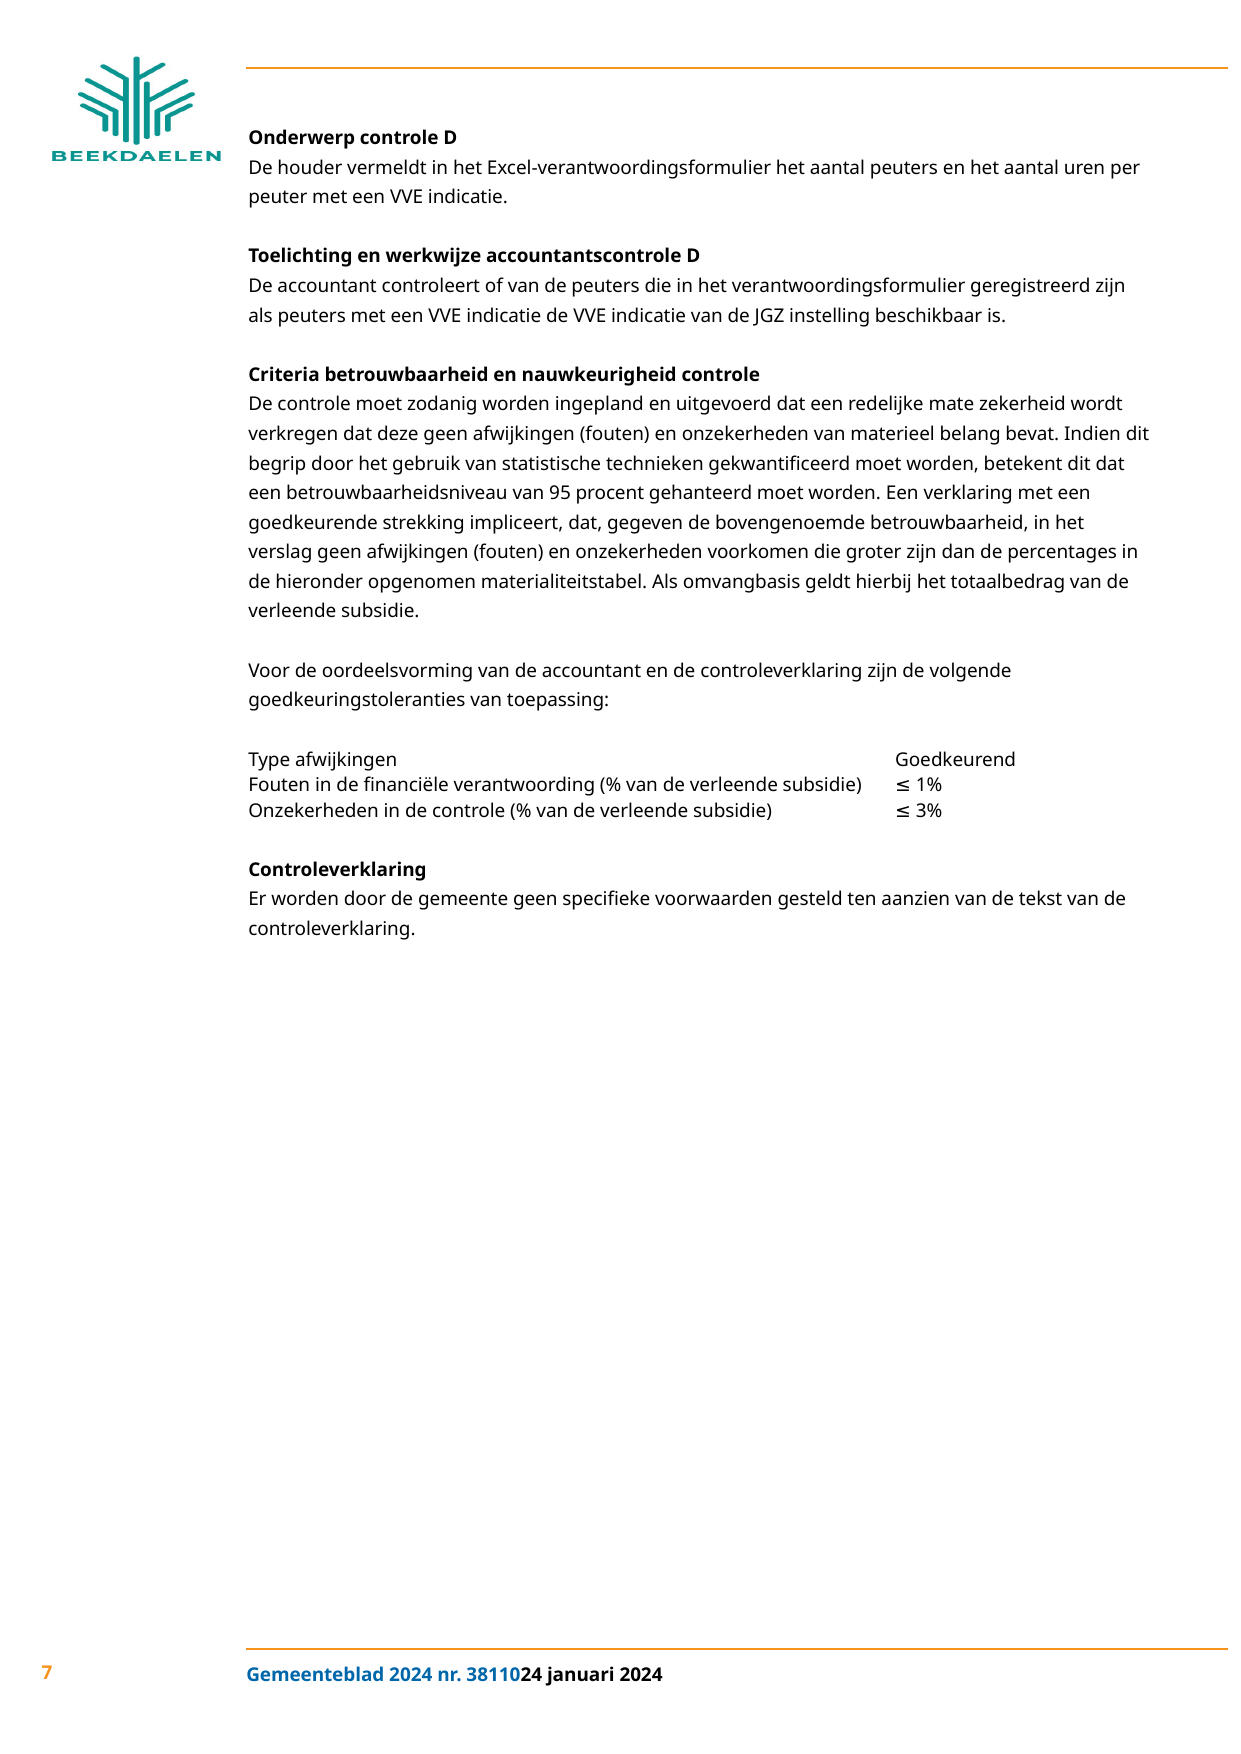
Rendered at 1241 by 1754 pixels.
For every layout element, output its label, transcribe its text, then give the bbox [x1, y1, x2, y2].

text Criteria betrouwbaarheid en nauwkeurigheid controle [248, 361, 1152, 387]
table_cell ≤ 1% [895, 771, 1152, 797]
text Controleverklaring [248, 856, 1152, 881]
table_header Type afwijkingen [248, 746, 895, 771]
text Toelichting en werkwijze accountantscontrole D [248, 243, 1152, 268]
text De houder vermeldt in het Excel-verantwoordingsformulier het aantal peuters en het aantal uren per peuter met een VVE indicatie. [248, 154, 1152, 209]
table_header Goedkeurend [895, 746, 1152, 771]
text De controle moet zodanig worden ingepland en uitgevoerd dat een redelijke mate zekerheid wordt verkregen dat deze geen afwijkingen (fouten) en onzekerheden van materieel belang bevat. Indien dit begrip door het gebruik van statistische technieken gekwantificeerd moet worden, betekent dit dat een betrouwbaarheidsniveau van 95 procent gehanteerd moet worden. Een verklaring met een goedkeurende strekking impliceert, dat, gegeven de bovengenoemde betrouwbaarheid, in het verslag geen afwijkingen (fouten) en onzekerheden voorkomen die groter zijn dan de percentages in de hieronder opgenomen materialiteitstabel. Als omvangbasis geldt hierbij het totaalbedrag van de verleende subsidie. [248, 391, 1152, 623]
table_cell ≤ 3% [895, 797, 1152, 823]
text Voor de oordeelsvorming van de accountant en de controleverklaring zijn de volgende goedkeuringstoleranties van toepassing: [248, 657, 1152, 712]
table_cell Fouten in de financiële verantwoording (% van de verleende subsidie) [248, 771, 895, 797]
text Er worden door de gemeente geen specifieke voorwaarden gesteld ten aanzien van de tekst van de controleverklaring. [248, 885, 1152, 941]
table_cell Onzekerheden in de controle (% van de verleende subsidie) [248, 797, 895, 823]
picture [41, 47, 231, 172]
text Onderwerp controle D [248, 124, 1152, 150]
text De accountant controleert of van de peuters die in het verantwoordingsformulier geregistreerd zijn als peuters met een VVE indicatie de VVE indicatie van de JGZ instelling beschikbaar is. [248, 272, 1152, 328]
